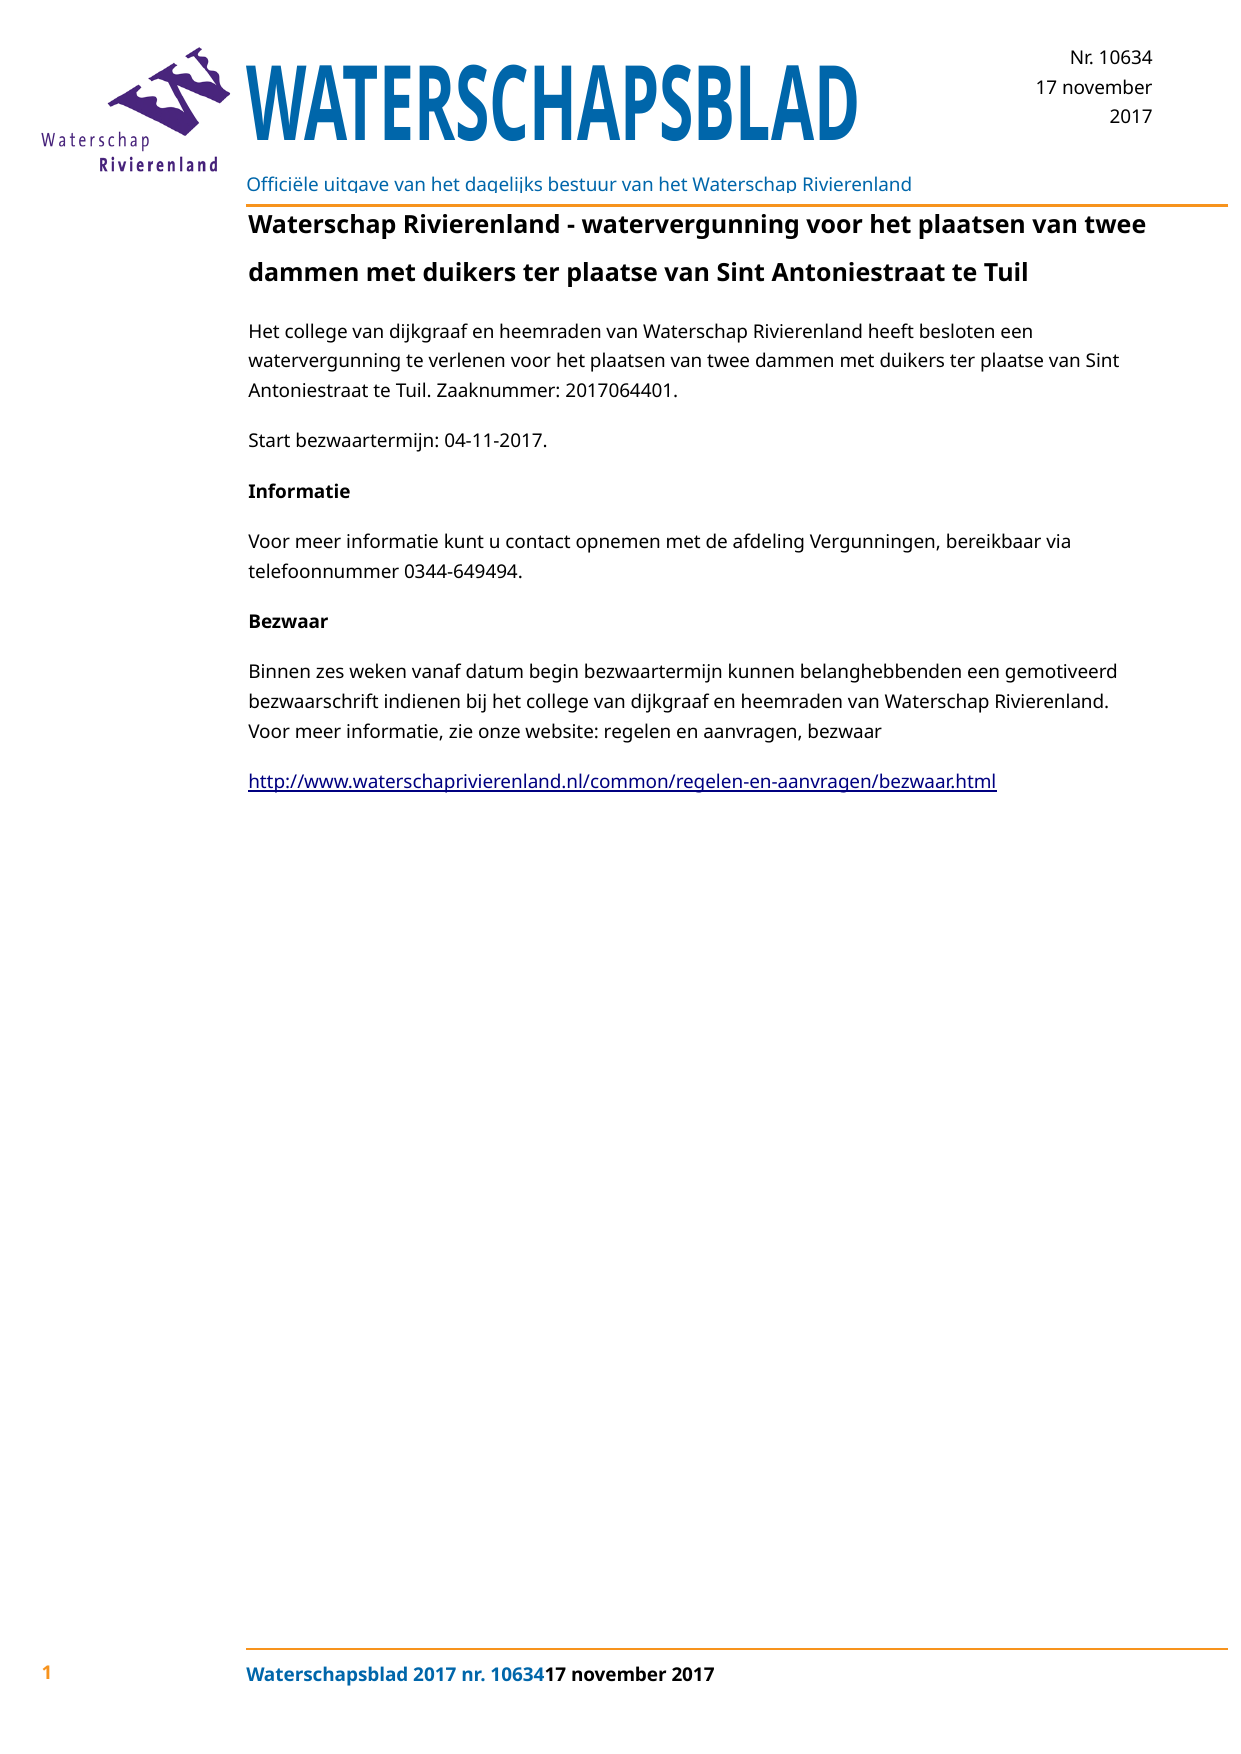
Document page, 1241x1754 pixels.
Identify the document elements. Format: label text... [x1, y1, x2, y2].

text Het college van dijkgraaf en heemraden van Waterschap Rivierenland heeft besloten een watervergunning te verlenen voor het plaatsen van twee dammen met duikers ter plaatse van Sint Antoniestraat te Tuil. Zaaknummer: 2017064401. [248, 318, 1152, 403]
text Binnen zes weken vanaf datum begin bezwaartermijn kunnen belanghebbenden een gemotiveerd bezwaarschrift indienen bij het college van dijkgraaf en heemraden van Waterschap Rivierenland. Voor meer informatie, zie onze website: regelen en aanvragen, bezwaar [248, 659, 1152, 744]
text Voor meer informatie kunt u contact opnemen met de afdeling Vergunningen, bereikbaar via telefoonnummer 0344-649494. [248, 528, 1152, 584]
text Waterschap Rivierenland - watervergunning voor het plaatsen van twee dammen met duikers ter plaatse van Sint Antoniestraat te Tuil [248, 207, 1152, 288]
text http://www.waterschaprivierenland.nl/common/regelen-en-aanvragen/bezwaar.html [248, 768, 1152, 794]
picture [41, 47, 231, 172]
text Informatie [248, 478, 1152, 504]
text Start bezwaartermijn: 04-11-2017. [248, 427, 1152, 453]
text Bezwaar [248, 608, 1152, 634]
